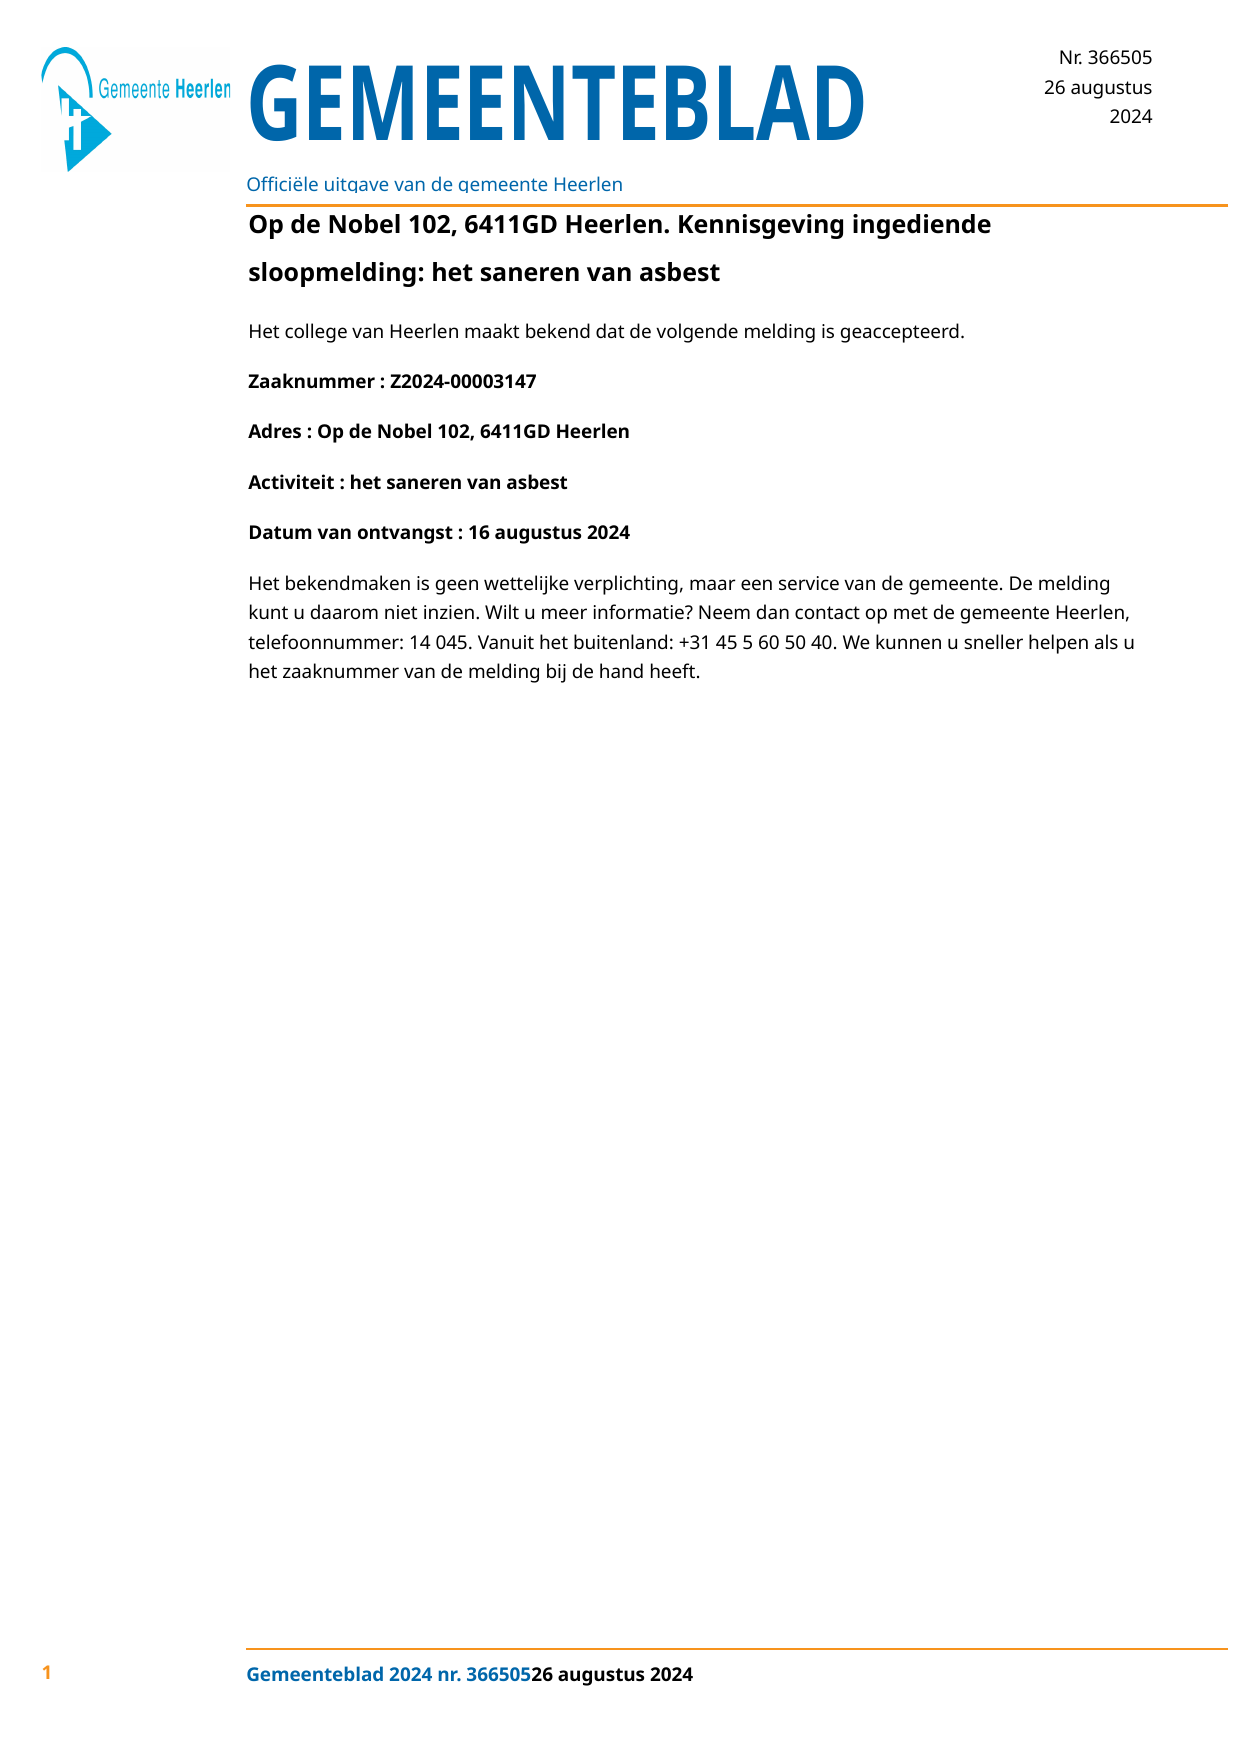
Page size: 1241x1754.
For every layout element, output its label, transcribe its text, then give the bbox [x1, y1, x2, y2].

text Adres : Op de Nobel 102, 6411GD Heerlen [248, 419, 1152, 444]
text Zaaknummer : Z2024-00003147 [248, 368, 1152, 394]
text Op de Nobel 102, 6411GD Heerlen. Kennisgeving ingediende sloopmelding: het saneren van asbest [248, 207, 1152, 288]
picture [41, 47, 59, 70]
text Het bekendmaken is geen wettelijke verplichting, maar een service van de gemeente. De melding kunt u daarom niet inzien. Wilt u meer informatie? Neem dan contact op met de gemeente Heerlen, telefoonnummer: 14 045. Vanuit het buitenland: +31 45 5 60 50 40. We kunnen u sneller helpen als u het zaaknummer van de melding bij de hand heeft. [248, 570, 1152, 684]
text Activiteit : het saneren van asbest [248, 469, 1152, 495]
text Datum van ontvangst : 16 augustus 2024 [248, 519, 1152, 545]
text Het college van Heerlen maakt bekend dat de volgende melding is geaccepteerd. [248, 318, 1152, 344]
picture [41, 47, 231, 172]
